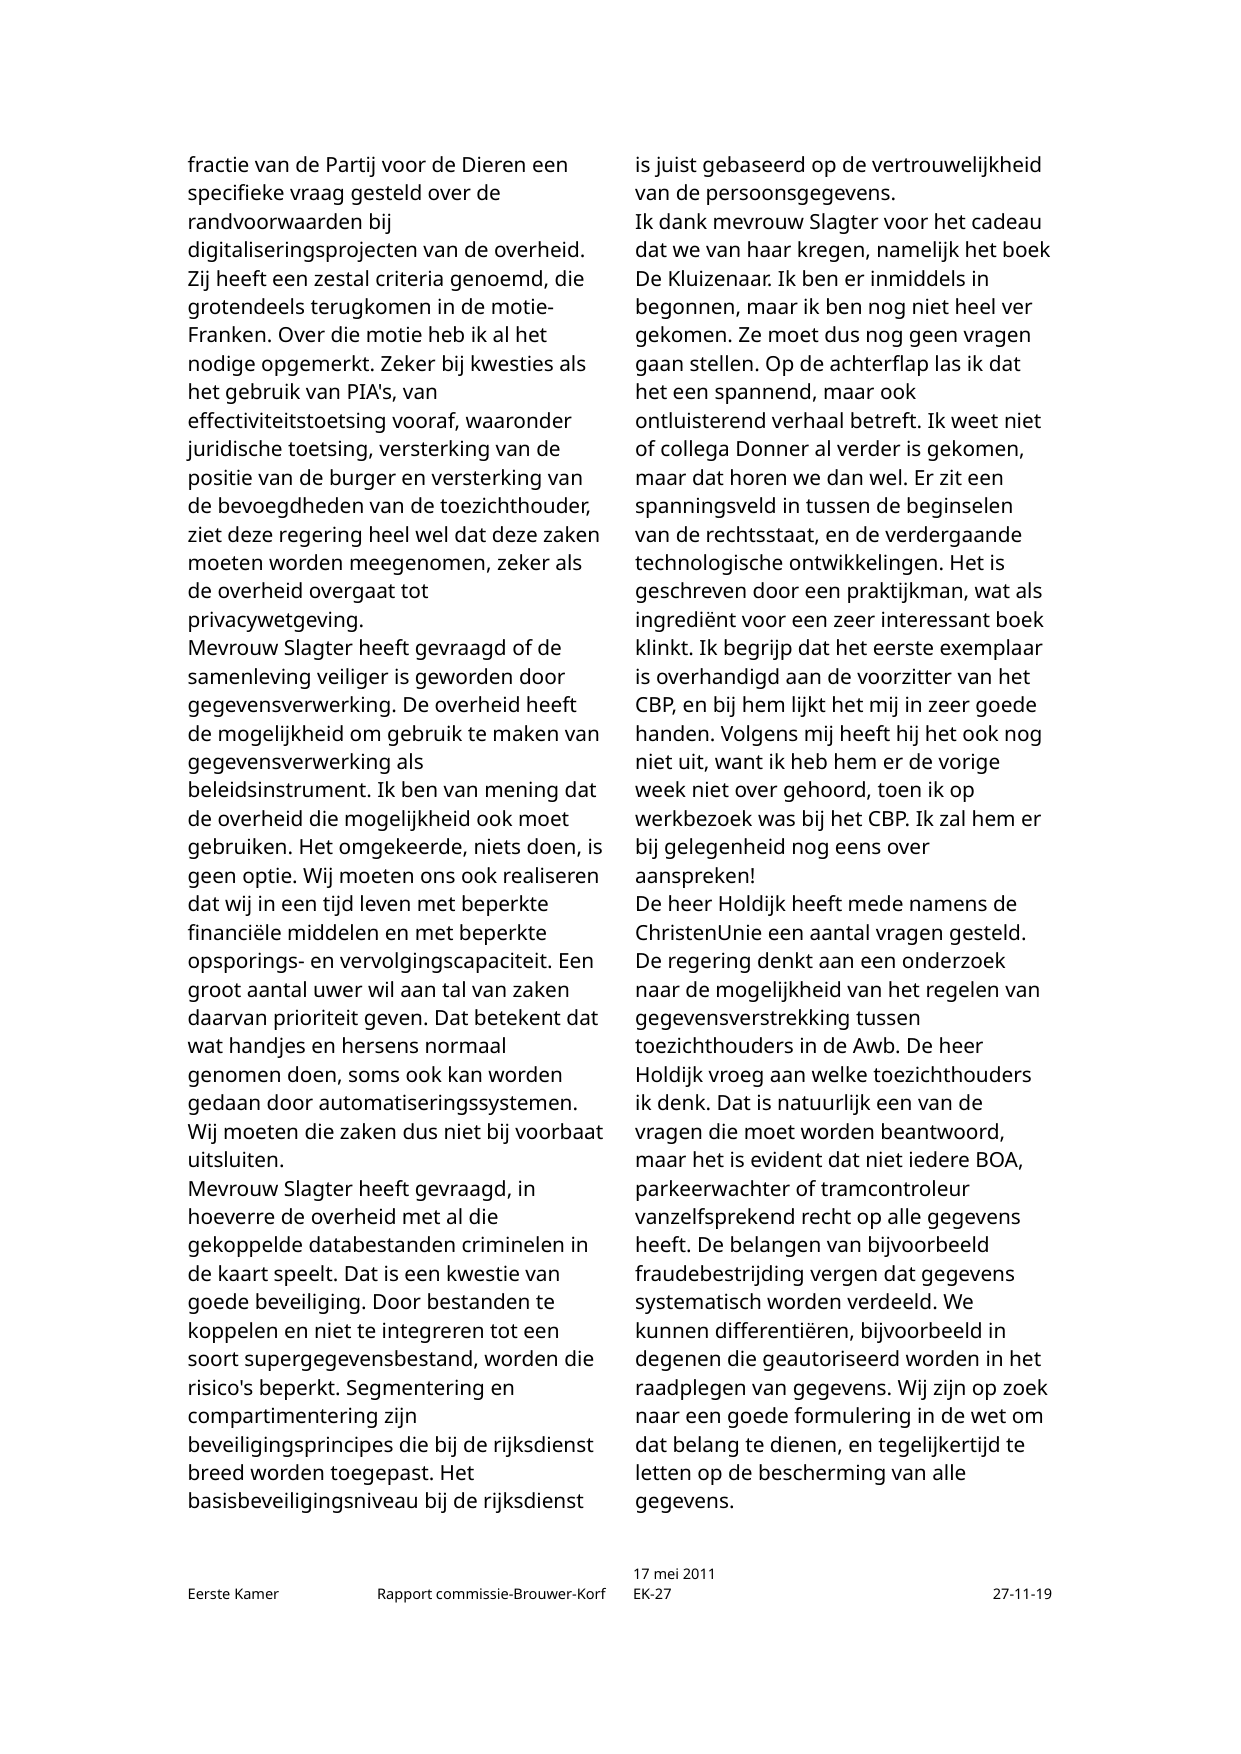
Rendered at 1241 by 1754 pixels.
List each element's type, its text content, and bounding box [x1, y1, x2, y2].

text Ik dank mevrouw Slagter voor het cadeau dat we van haar kregen, namelijk het boek De Kluizenaar. Ik ben er inmiddels in begonnen, maar ik ben nog niet heel ver gekomen. Ze moet dus nog geen vragen gaan stellen. Op de achterflap las ik dat het een spannend, maar ook ontluisterend verhaal betreft. Ik weet niet of collega Donner al verder is gekomen, maar dat horen we dan wel. Er zit een spanningsveld in tussen de beginselen van de rechtsstaat, en de verdergaande technologische ontwikkelingen. Het is geschreven door een praktijkman, wat als ingrediënt voor een zeer interessant boek klinkt. Ik begrijp dat het eerste exemplaar is overhandigd aan de voorzitter van het CBP, en bij hem lijkt het mij in zeer goede handen. Volgens mij heeft hij het ook nog niet uit, want ik heb hem er de vorige week niet over gehoord, toen ik op werkbezoek was bij het CBP. Ik zal hem er bij gelegenheid nog eens over aanspreken! [635, 207, 1053, 889]
text De heer Holdijk heeft mede namens de ChristenUnie een aantal vragen gesteld. De regering denkt aan een onderzoek naar de mogelijkheid van het regelen van gegevensverstrekking tussen toezichthouders in de Awb. De heer Holdijk vroeg aan welke toezichthouders ik denk. Dat is natuurlijk een van de vragen die moet worden beantwoord, maar het is evident dat niet iedere BOA, parkeerwachter of tramcontroleur vanzelfsprekend recht op alle gegevens heeft. De belangen van bijvoorbeeld fraudebestrijding vergen dat gegevens systematisch worden verdeeld. We kunnen differentiëren, bijvoorbeeld in degenen die geautoriseerd worden in het raadplegen van gegevens. Wij zijn op zoek naar een goede formulering in de wet om dat belang te dienen, en tegelijkertijd te letten op de bescherming van alle gegevens. [635, 889, 1053, 1515]
text Mevrouw Slagter heeft gevraagd, in hoeverre de overheid met al die gekoppelde databestanden criminelen in de kaart speelt. Dat is een kwestie van goede beveiliging. Door bestanden te koppelen en niet te integreren tot een soort supergegevensbestand, worden die risico's beperkt. Segmentering en compartimentering zijn beveiligingsprincipes die bij de rijksdienst breed worden toegepast. Het basisbeveiligingsniveau bij de rijksdienst [187, 1174, 605, 1515]
text fractie van de Partij voor de Dieren een specifieke vraag gesteld over de randvoorwaarden bij digitaliseringsprojecten van de overheid. Zij heeft een zestal criteria genoemd, die grotendeels terugkomen in de motie-Franken. Over die motie heb ik al het nodige opgemerkt. Zeker bij kwesties als het gebruik van PIA's, van effectiviteitstoetsing vooraf, waaronder juridische toetsing, versterking van de positie van de burger en versterking van de bevoegdheden van de toezichthouder, ziet deze regering heel wel dat deze zaken moeten worden meegenomen, zeker als de overheid overgaat tot privacywetgeving. [187, 150, 605, 633]
text Mevrouw Slagter heeft gevraagd of de samenleving veiliger is geworden door gegevensverwerking. De overheid heeft de mogelijkheid om gebruik te maken van gegevensverwerking als beleidsinstrument. Ik ben van mening dat de overheid die mogelijkheid ook moet gebruiken. Het omgekeerde, niets doen, is geen optie. Wij moeten ons ook realiseren dat wij in een tijd leven met beperkte financiële middelen en met beperkte opsporings- en vervolgingscapaciteit. Een groot aantal uwer wil aan tal van zaken daarvan prioriteit geven. Dat betekent dat wat handjes en hersens normaal genomen doen, soms ook kan worden gedaan door automatiseringssystemen. Wij moeten die zaken dus niet bij voorbaat uitsluiten. [187, 633, 605, 1174]
text is juist gebaseerd op de vertrouwelijkheid van de persoonsgegevens. [635, 150, 1053, 207]
